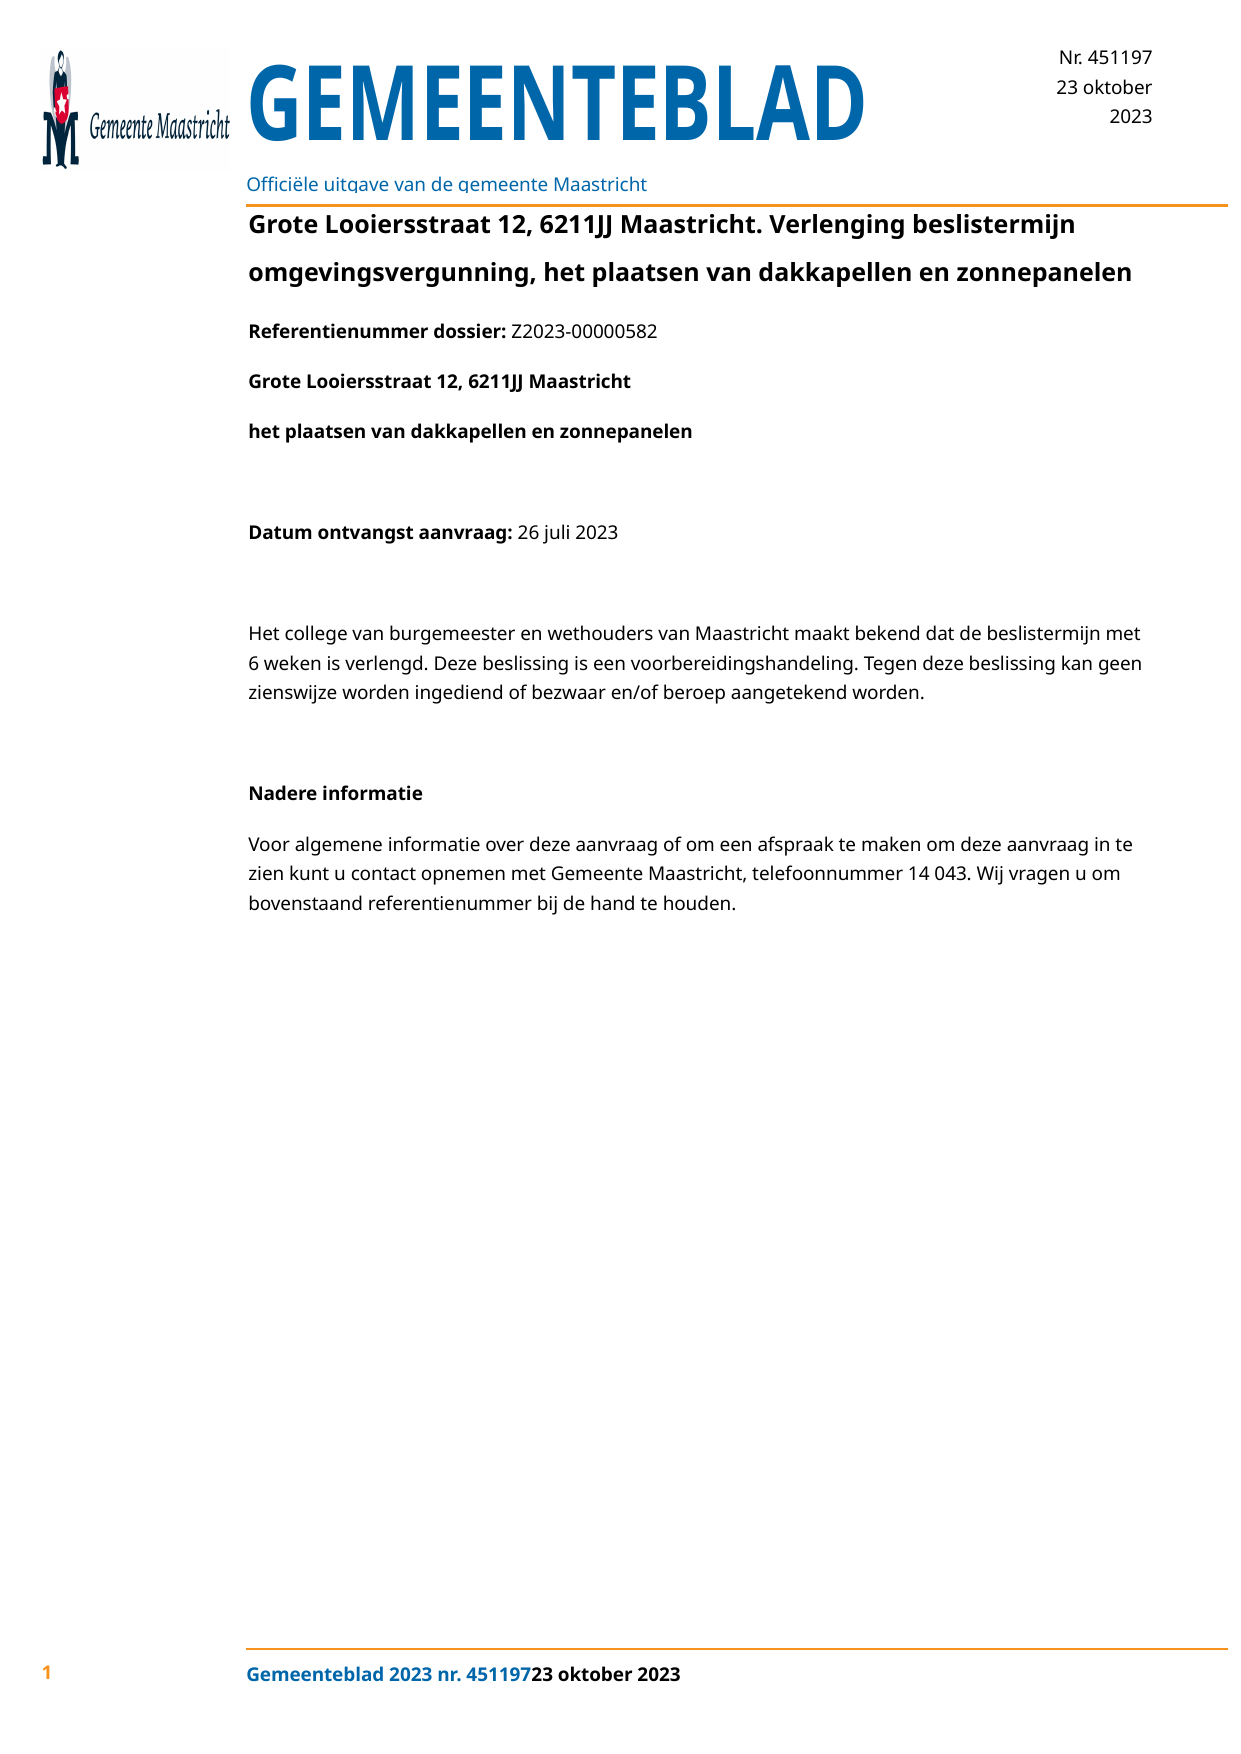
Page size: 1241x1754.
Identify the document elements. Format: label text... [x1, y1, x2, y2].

text Het college van burgemeester en wethouders van Maastricht maakt bekend dat de beslistermijn met 6 weken is verlengd. Deze beslissing is een voorbereidingshandeling. Tegen deze beslissing kan geen zienswijze worden ingediend of bezwaar en/of beroep aangetekend worden. [248, 620, 1152, 705]
picture [41, 47, 231, 172]
text Grote Looiersstraat 12, 6211JJ Maastricht [248, 368, 1152, 394]
text het plaatsen van dakkapellen en zonnepanelen [248, 419, 1152, 444]
text Nadere informatie [248, 780, 1152, 806]
text Referentienummer dossier: Z2023-00000582 [248, 318, 1152, 344]
text Voor algemene informatie over deze aanvraag of om een afspraak te maken om deze aanvraag in te zien kunt u contact opnemen met Gemeente Maastricht, telefoonnummer 14 043. Wij vragen u om bovenstaand referentienummer bij de hand te houden. [248, 831, 1152, 916]
text Grote Looiersstraat 12, 6211JJ Maastricht. Verlenging beslistermijn omgevingsvergunning, het plaatsen van dakkapellen en zonnepanelen [248, 207, 1152, 288]
text Datum ontvangst aanvraag: 26 juli 2023 [248, 519, 1152, 545]
